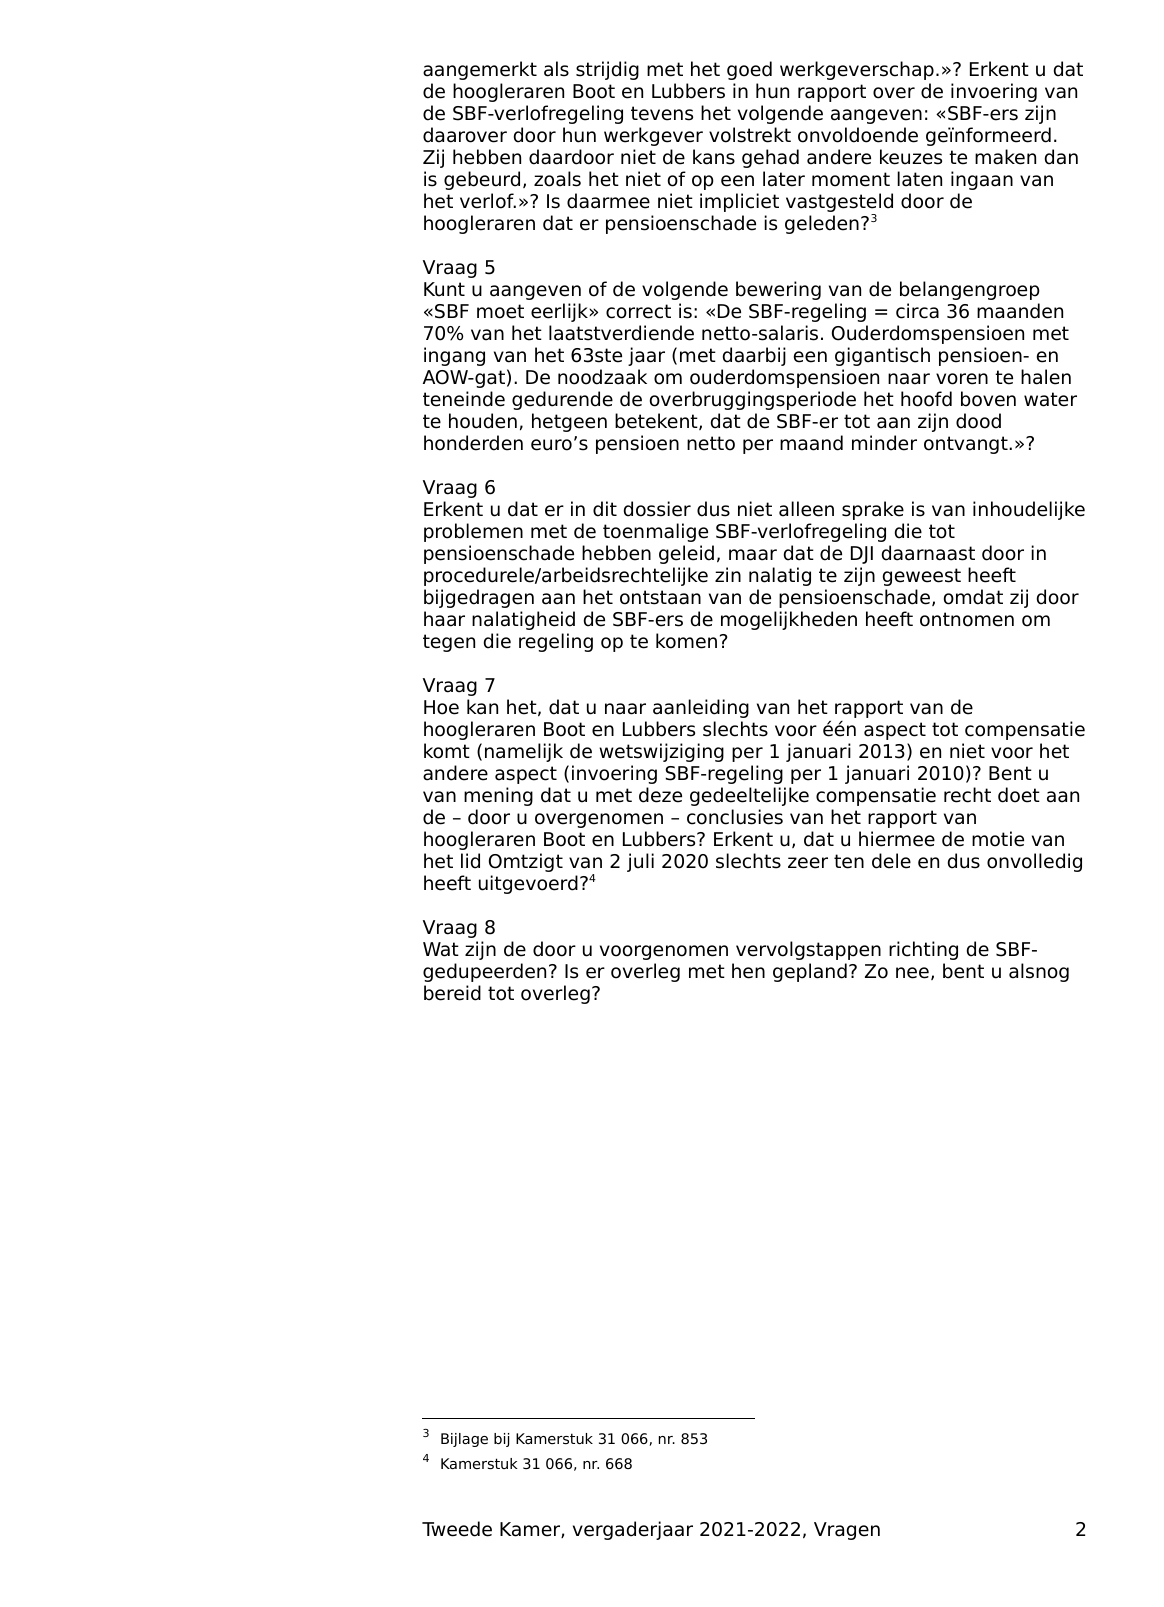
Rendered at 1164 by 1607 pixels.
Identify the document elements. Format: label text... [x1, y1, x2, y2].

text Wat zijn de door u voorgenomen vervolgstappen richting de SBF-gedupeerden? Is er overleg met hen gepland? Zo nee, bent u alsnog bereid tot overleg? [422, 939, 1087, 1005]
text Kamerstuk 31 066, nr. 668 [422, 1452, 1087, 1474]
text Vraag 8 [422, 917, 1087, 939]
text Vraag 6 [422, 477, 1087, 499]
text Hoe kan het, dat u naar aanleiding van het rapport van de hoogleraren Boot en Lubbers slechts voor één aspect tot compensatie komt (namelijk de wetswijziging per 1 januari 2013) en niet voor het andere aspect (invoering SBF-regeling per 1 januari 2010)? Bent u van mening dat u met deze gedeeltelijke compensatie recht doet aan de – door u overgenomen – conclusies van het rapport van hoogleraren Boot en Lubbers? Erkent u, dat u hiermee de motie van het lid Omtzigt van 2 juli 2020 slechts zeer ten dele en dus onvolledig heeft uitgevoerd? [422, 697, 1087, 895]
text Vraag 5 [422, 257, 1087, 279]
text Erkent u dat er in dit dossier dus niet alleen sprake is van inhoudelijke problemen met de toenmalige SBF-verlofregeling die tot pensioenschade hebben geleid, maar dat de DJI daarnaast door in procedurele/arbeidsrechtelijke zin nalatig te zijn geweest heeft bijgedragen aan het ontstaan van de pensioenschade, omdat zij door haar nalatigheid de SBF-ers de mogelijkheden heeft ontnomen om tegen die regeling op te komen? [422, 499, 1087, 653]
text Vraag 7 [422, 675, 1087, 697]
text Kunt u aangeven of de volgende bewering van de belangengroep «SBF moet eerlijk» correct is: «De SBF-regeling = circa 36 maanden 70% van het laatstverdiende netto-salaris. Ouderdomspensioen met ingang van het 63ste jaar (met daarbij een gigantisch pensioen- en AOW-gat). De noodzaak om ouderdomspensioen naar voren te halen teneinde gedurende de overbruggingsperiode het hoofd boven water te houden, hetgeen betekent, dat de SBF-er tot aan zijn dood honderden euro’s pensioen netto per maand minder ontvangt.»? [422, 279, 1087, 455]
text aangemerkt als strijdig met het goed werkgeverschap.»? Erkent u dat de hoogleraren Boot en Lubbers in hun rapport over de invoering van de SBF-verlofregeling tevens het volgende aangeven: «SBF-ers zijn daarover door hun werkgever volstrekt onvoldoende geïnformeerd. Zij hebben daardoor niet de kans gehad andere keuzes te maken dan is gebeurd, zoals het niet of op een later moment laten ingaan van het verlof.»? Is daarmee niet impliciet vastgesteld door de hoogleraren dat er pensioenschade is geleden? [422, 59, 1087, 235]
text Bijlage bij Kamerstuk 31 066, nr. 853 [422, 1427, 1087, 1449]
